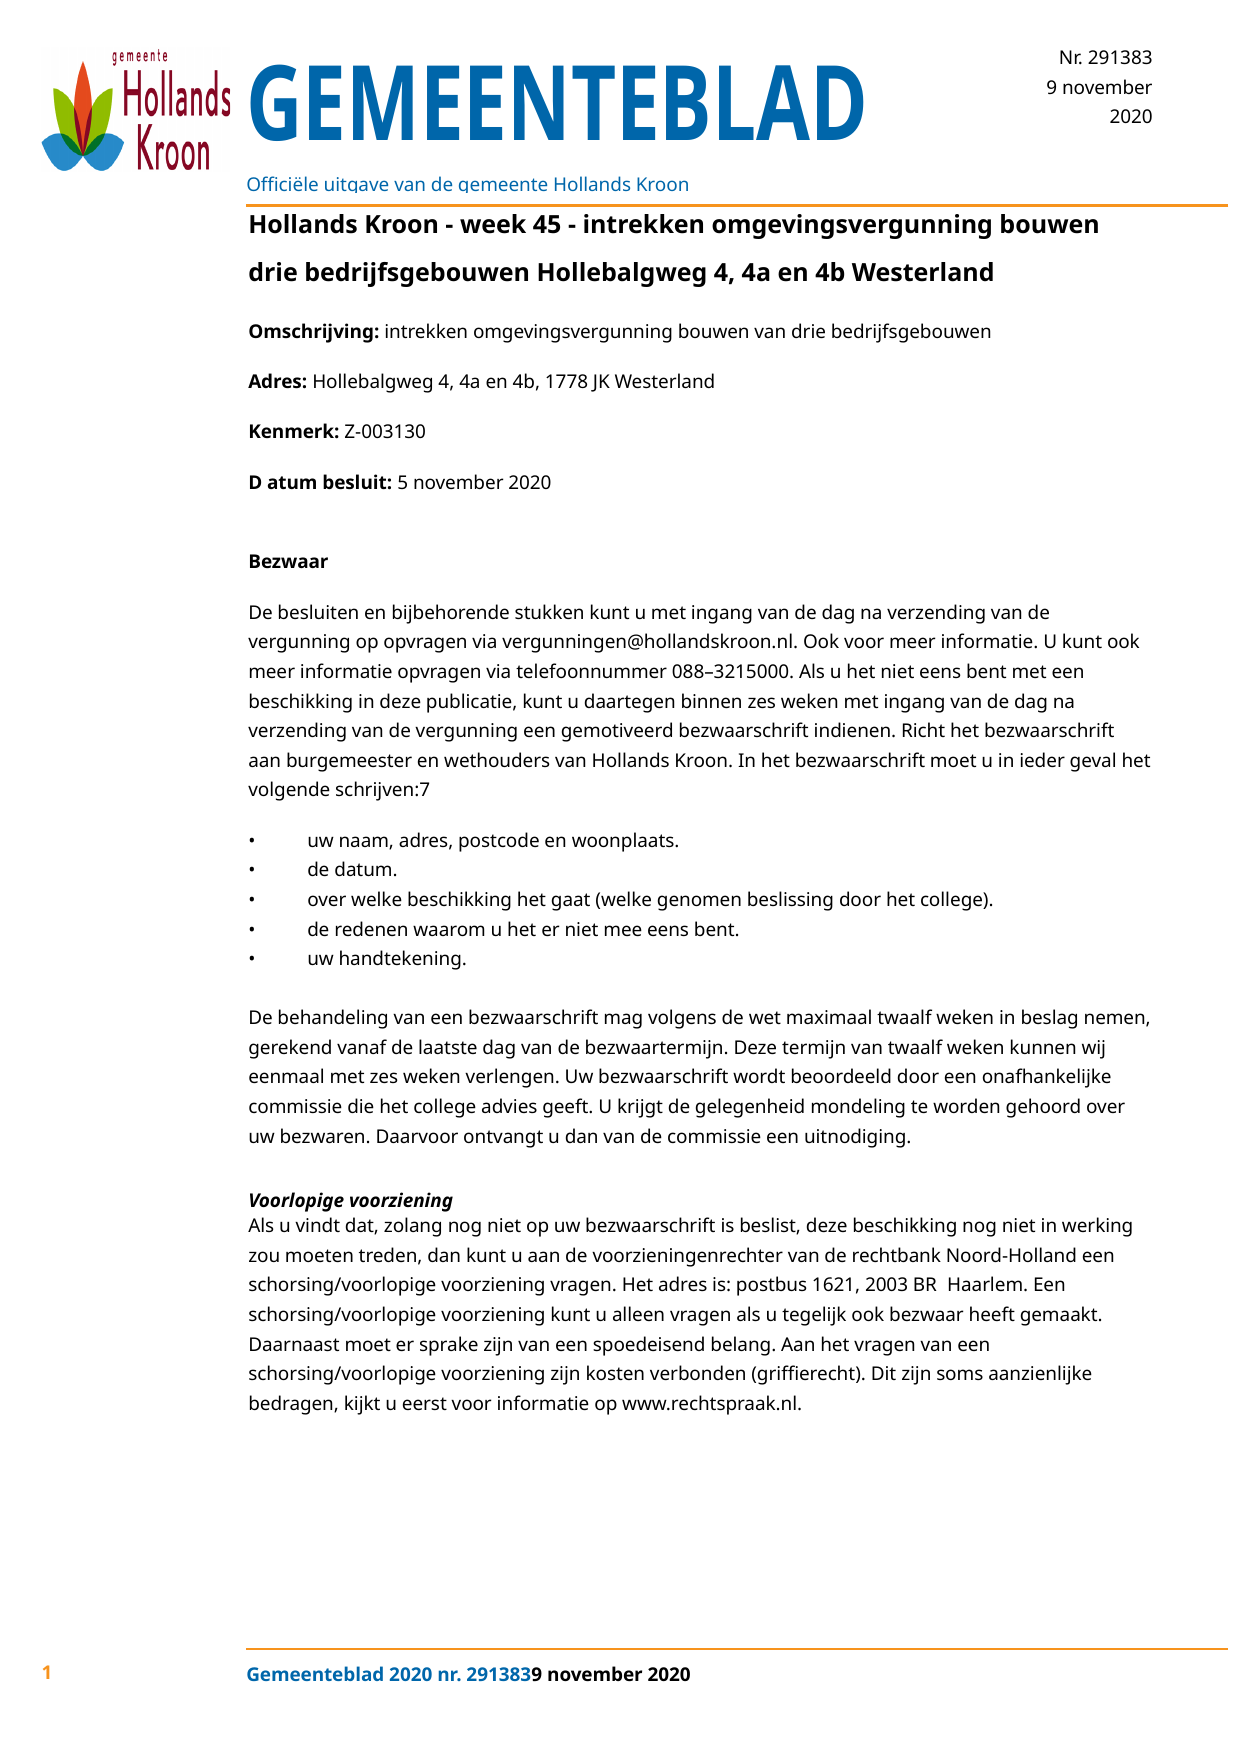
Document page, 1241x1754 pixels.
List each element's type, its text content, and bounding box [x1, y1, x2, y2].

table_header [700, 469, 1152, 495]
picture [41, 47, 231, 172]
text De behandeling van een bezwaarschrift mag volgens de wet maximaal twaalf weken in beslag nemen, gerekend vanaf de laatste dag van de bezwaartermijn. Deze termijn van twaalf weken kunnen wij eenmaal met zes weken verlengen. Uw bezwaarschrift wordt beoordeeld door een onafhankelijke commissie die het college advies geeft. U krijgt de gelegenheid mondeling te worden gehoord over uw bezwaren. Daarvoor ontvangt u dan van de commissie een uitnodiging. [248, 1004, 1152, 1148]
text Bezwaar [248, 549, 1152, 574]
text De besluiten en bijbehorende stukken kunt u met ingang van de dag na verzending van de vergunning op opvragen via vergunningen@hollandskroon.nl. Ook voor meer informatie. U kunt ook meer informatie opvragen via telefoonnummer 088–3215000. Als u het niet eens bent met een beschikking in deze publicatie, kunt u daartegen binnen zes weken met ingang van de dag na verzending van de vergunning een gemotiveerd bezwaarschrift indienen. Richt het bezwaarschrift aan burgemeester en wethouders van Hollands Kroon. In het bezwaarschrift moet u in ieder geval het volgende schrijven:7 [248, 599, 1152, 802]
text Als u vindt dat, zolang nog niet op uw bezwaarschrift is beslist, deze beschikking nog niet in werking zou moeten treden, dan kunt u aan de voorzieningenrechter van de rechtbank Noord-Holland een schorsing/voorlopige voorziening vragen. Het adres is: postbus 1621, 2003 BR Haarlem. Een schorsing/voorlopige voorziening kunt u alleen vragen als u tegelijk ook bezwaar heeft gemaakt. Daarnaast moet er sprake zijn van een spoedeisend belang. Aan het vragen van een schorsing/voorlopige voorziening zijn kosten verbonden (griffierecht). Dit zijn soms aanzienlijke bedragen, kijkt u eerst voor informatie op www.rechtspraak.nl. [248, 1212, 1152, 1416]
text Adres: Hollebalgweg 4, 4a en 4b, 1778 JK Westerland [248, 368, 1152, 394]
table_header D atum besluit: 5 november 2020 [248, 469, 700, 495]
list de datum. [248, 857, 1152, 882]
list de redenen waarom u het er niet mee eens bent. [248, 916, 1152, 941]
list over welke beschikking het gaat (welke genomen beslissing door het college). [248, 886, 1152, 912]
text Hollands Kroon - week 45 - intrekken omgevingsvergunning bouwen drie bedrijfsgebouwen Hollebalgweg 4, 4a en 4b Westerland [248, 207, 1152, 288]
text Kenmerk: Z-003130 [248, 419, 1152, 444]
text Omschrijving: intrekken omgevingsvergunning bouwen van drie bedrijfsgebouwen [248, 318, 1152, 344]
text Voorlopige voorziening [248, 1187, 1152, 1212]
list uw handtekening. [248, 945, 1152, 971]
list uw naam, adres, postcode en woonplaats. [248, 827, 1152, 853]
